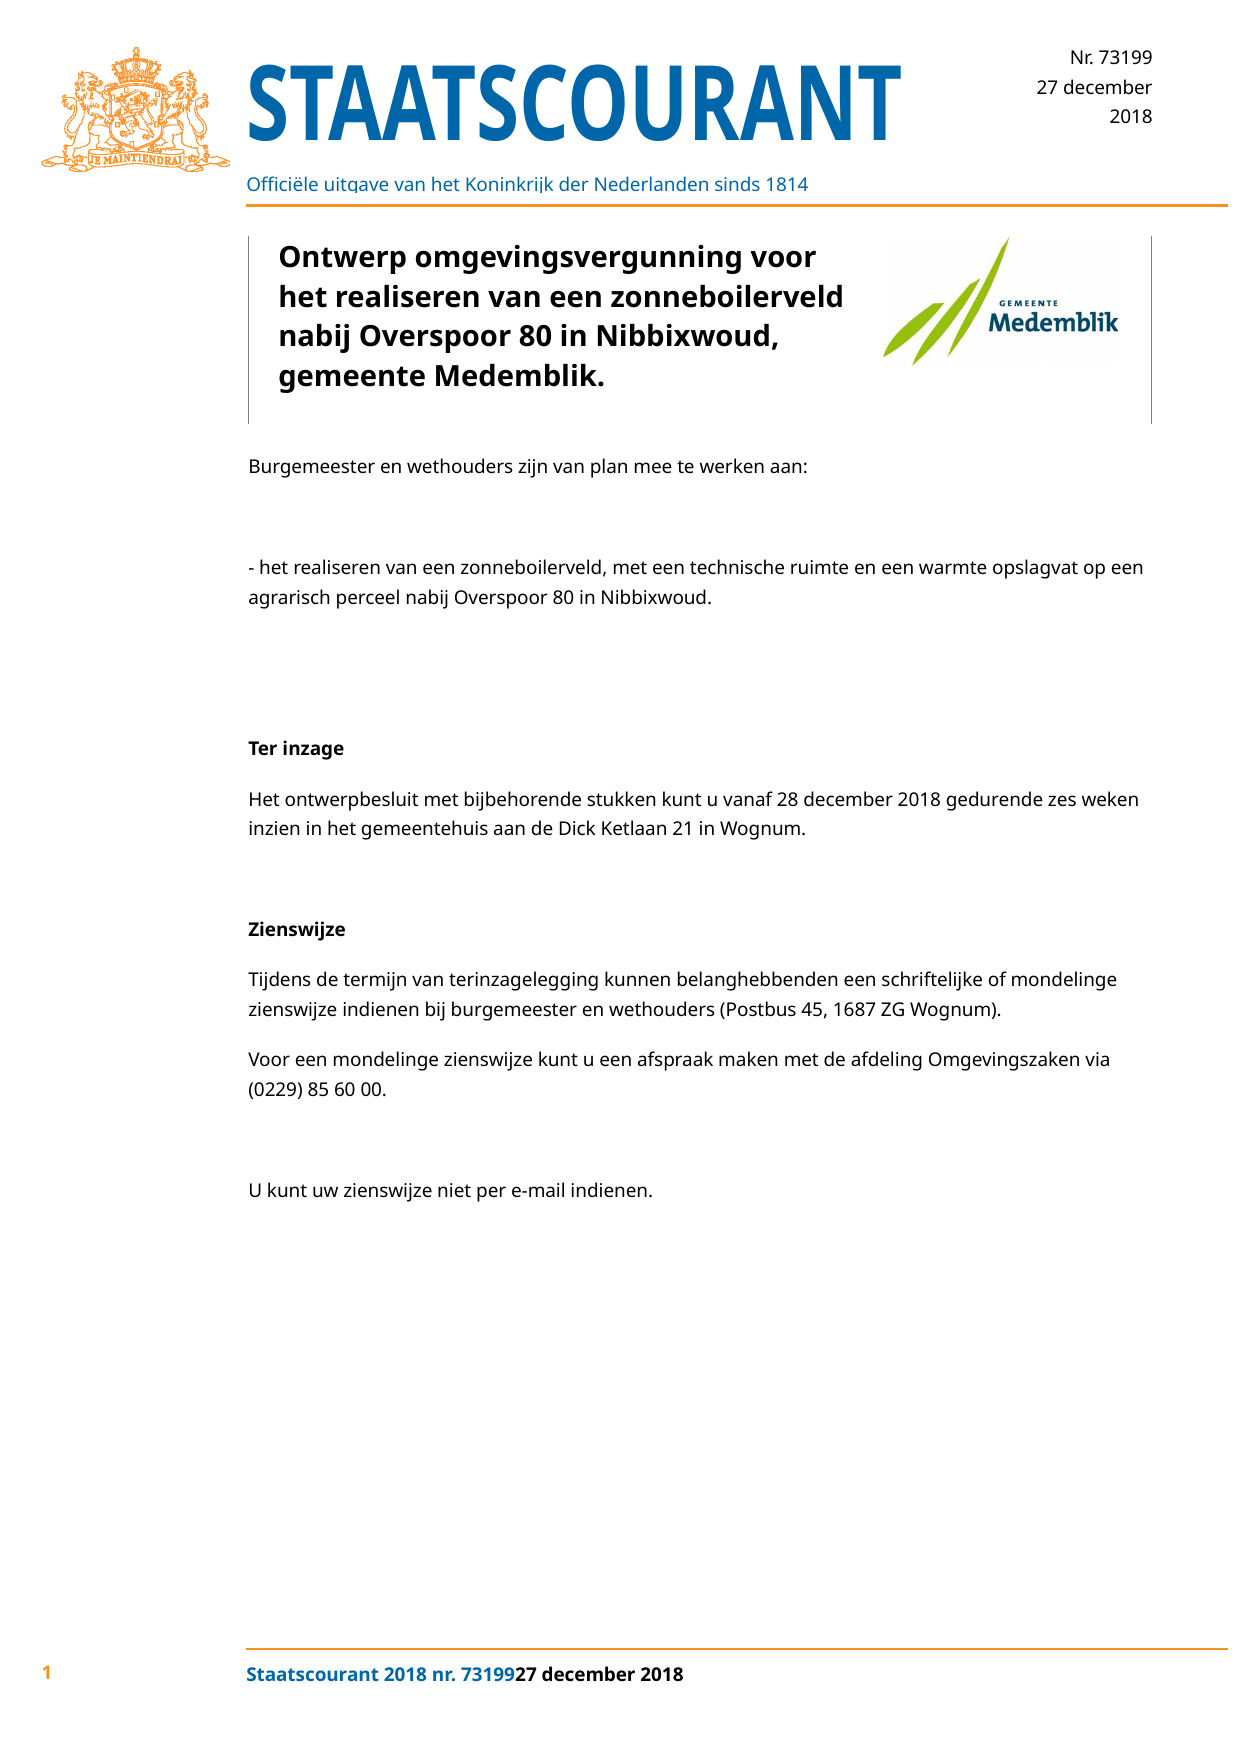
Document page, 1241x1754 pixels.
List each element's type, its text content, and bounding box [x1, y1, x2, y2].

table_header [850, 236, 1151, 424]
text Ter inzage [248, 735, 1152, 761]
text Het ontwerpbesluit met bijbehorende stukken kunt u vanaf 28 december 2018 gedurende zes weken inzien in het gemeentehuis aan de Dick Ketlaan 21 in Wognum. [248, 786, 1152, 841]
table_header Ontwerp omgevingsvergunning voor het realiseren van een zonneboilerveld nabij Overspoor 80 in Nibbixwoud, gemeente Medemblik. [249, 236, 850, 424]
text Burgemeester en wethouders zijn van plan mee te werken aan: [248, 454, 1152, 479]
text Tijdens de termijn van terinzagelegging kunnen belanghebbenden een schriftelijke of mondelinge zienswijze indienen bij burgemeester en wethouders (Postbus 45, 1687 ZG Wognum). [248, 967, 1152, 1022]
text - het realiseren van een zonneboilerveld, met een technische ruimte en een warmte opslagvat op een agrarisch perceel nabij Overspoor 80 in Nibbixwoud. [248, 554, 1152, 610]
text Zienswijze [248, 916, 1152, 942]
picture [882, 236, 1119, 367]
picture [41, 47, 231, 172]
text U kunt uw zienswijze niet per e-mail indienen. [248, 1177, 1152, 1203]
text Voor een mondelinge zienswijze kunt u een afspraak maken met de afdeling Omgevingszaken via (0229) 85 60 00. [248, 1047, 1152, 1102]
